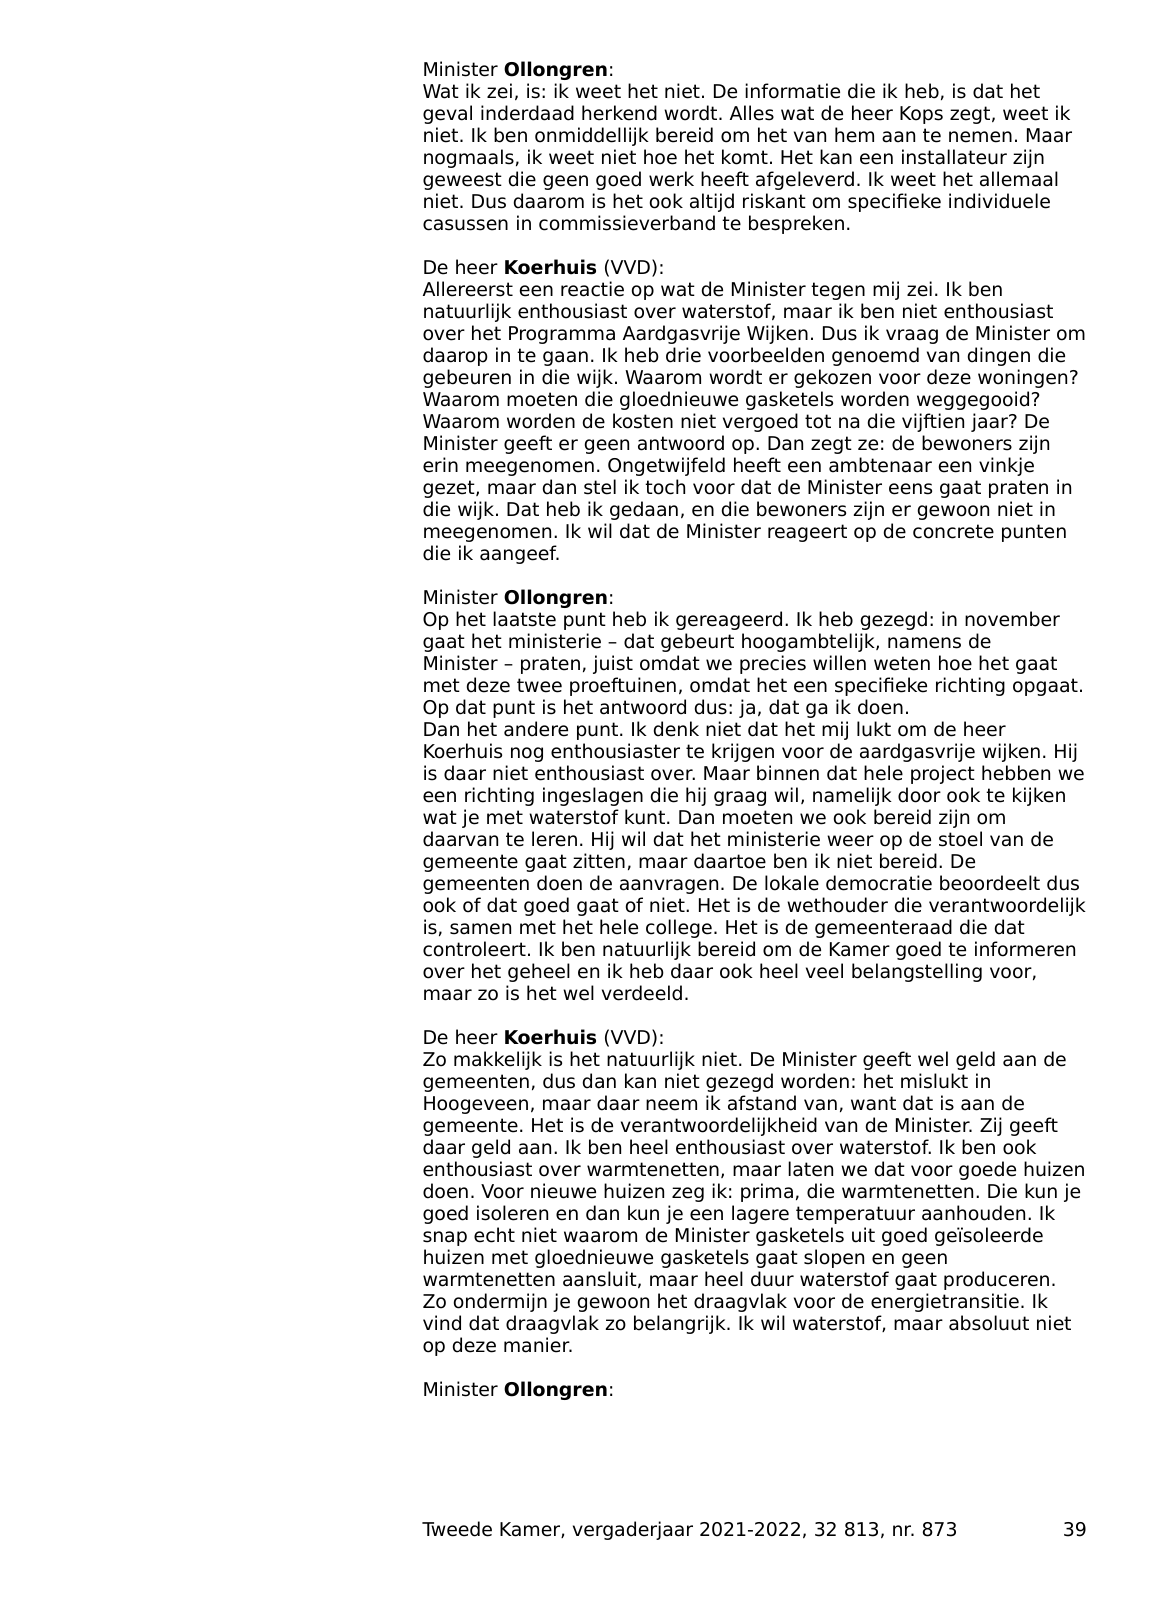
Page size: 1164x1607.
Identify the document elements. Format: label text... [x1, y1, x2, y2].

text De heer Koerhuis (VVD): [422, 257, 1087, 279]
text Zo makkelijk is het natuurlijk niet. De Minister geeft wel geld aan de gemeenten, dus dan kan niet gezegd worden: het mislukt in Hoogeveen, maar daar neem ik afstand van, want dat is aan de gemeente. Het is de verantwoordelijkheid van de Minister. Zij geeft daar geld aan. Ik ben heel enthousiast over waterstof. Ik ben ook enthousiast over warmtenetten, maar laten we dat voor goede huizen doen. Voor nieuwe huizen zeg ik: prima, die warmtenetten. Die kun je goed isoleren en dan kun je een lagere temperatuur aanhouden. Ik snap echt niet waarom de Minister gasketels uit goed geïsoleerde huizen met gloednieuwe gasketels gaat slopen en geen warmtenetten aansluit, maar heel duur waterstof gaat produceren. Zo ondermijn je gewoon het draagvlak voor de energietransitie. Ik vind dat draagvlak zo belangrijk. Ik wil waterstof, maar absoluut niet op deze manier. [422, 1049, 1087, 1356]
text Op het laatste punt heb ik gereageerd. Ik heb gezegd: in november gaat het ministerie – dat gebeurt hoogambtelijk, namens de Minister – praten, juist omdat we precies willen weten hoe het gaat met deze twee proeftuinen, omdat het een specifieke richting opgaat. Op dat punt is het antwoord dus: ja, dat ga ik doen. [422, 609, 1087, 719]
text Minister Ollongren: [422, 1379, 1087, 1401]
text De heer Koerhuis (VVD): [422, 1027, 1087, 1049]
text Dan het andere punt. Ik denk niet dat het mij lukt om de heer Koerhuis nog enthousiaster te krijgen voor de aardgasvrije wijken. Hij is daar niet enthousiast over. Maar binnen dat hele project hebben we een richting ingeslagen die hij graag wil, namelijk door ook te kijken wat je met waterstof kunt. Dan moeten we ook bereid zijn om daarvan te leren. Hij wil dat het ministerie weer op de stoel van de gemeente gaat zitten, maar daartoe ben ik niet bereid. De gemeenten doen de aanvragen. De lokale democratie beoordeelt dus ook of dat goed gaat of niet. Het is de wethouder die verantwoordelijk is, samen met het hele college. Het is de gemeenteraad die dat controleert. Ik ben natuurlijk bereid om de Kamer goed te informeren over het geheel en ik heb daar ook heel veel belangstelling voor, maar zo is het wel verdeeld. [422, 719, 1087, 1004]
text Minister Ollongren: [422, 59, 1087, 81]
text Allereerst een reactie op wat de Minister tegen mij zei. Ik ben natuurlijk enthousiast over waterstof, maar ik ben niet enthousiast over het Programma Aardgasvrije Wijken. Dus ik vraag de Minister om daarop in te gaan. Ik heb drie voorbeelden genoemd van dingen die gebeuren in die wijk. Waarom wordt er gekozen voor deze woningen? Waarom moeten die gloednieuwe gasketels worden weggegooid? Waarom worden de kosten niet vergoed tot na die vijftien jaar? De Minister geeft er geen antwoord op. Dan zegt ze: de bewoners zijn erin meegenomen. Ongetwijfeld heeft een ambtenaar een vinkje gezet, maar dan stel ik toch voor dat de Minister eens gaat praten in die wijk. Dat heb ik gedaan, en die bewoners zijn er gewoon niet in meegenomen. Ik wil dat de Minister reageert op de concrete punten die ik aangeef. [422, 279, 1087, 565]
text Wat ik zei, is: ik weet het niet. De informatie die ik heb, is dat het geval inderdaad herkend wordt. Alles wat de heer Kops zegt, weet ik niet. Ik ben onmiddellijk bereid om het van hem aan te nemen. Maar nogmaals, ik weet niet hoe het komt. Het kan een installateur zijn geweest die geen goed werk heeft afgeleverd. Ik weet het allemaal niet. Dus daarom is het ook altijd riskant om specifieke individuele casussen in commissieverband te bespreken. [422, 81, 1087, 235]
text Minister Ollongren: [422, 587, 1087, 609]
